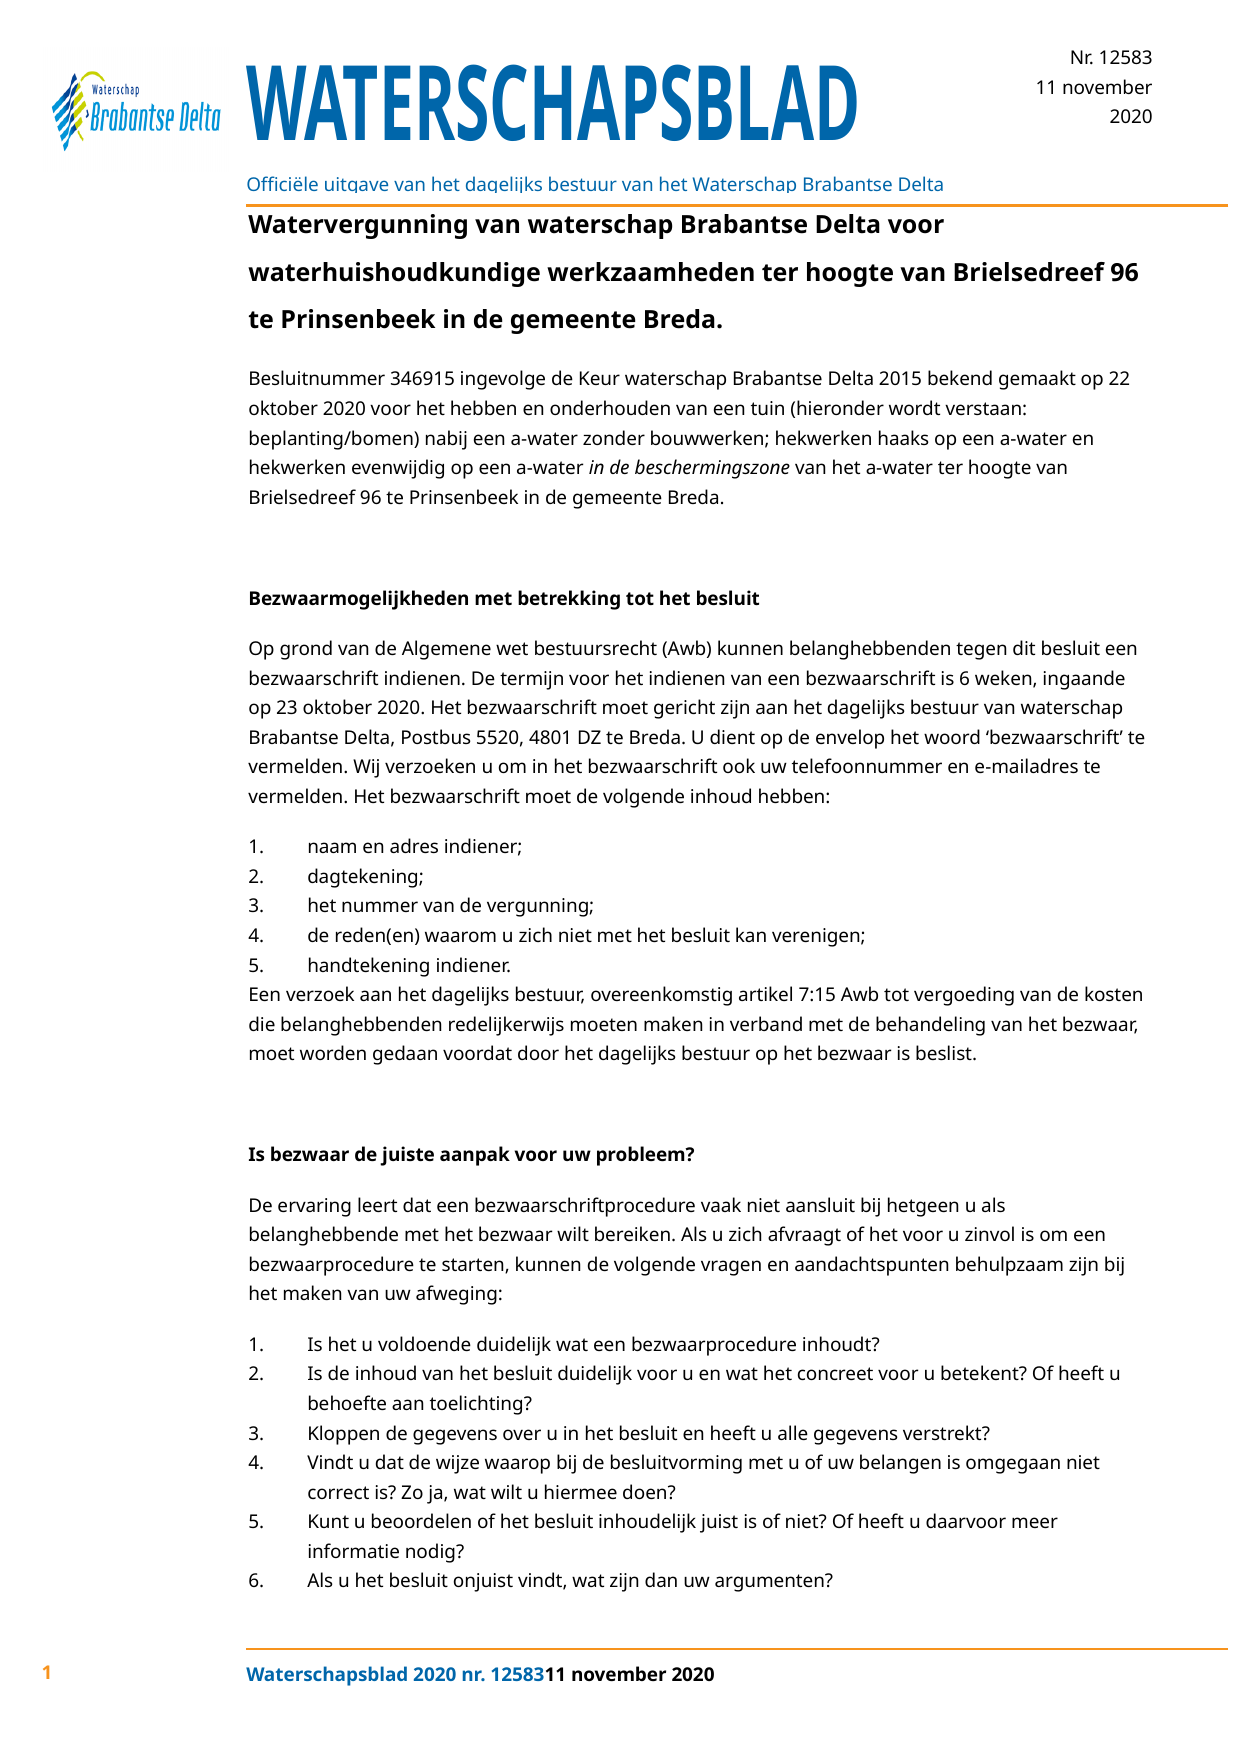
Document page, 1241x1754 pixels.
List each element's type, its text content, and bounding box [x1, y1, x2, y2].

text De ervaring leert dat een bezwaarschriftprocedure vaak niet aansluit bij hetgeen u als belanghebbende met het bezwaar wilt bereiken. Als u zich afvraagt of het voor u zinvol is om een bezwaarprocedure te starten, kunnen de volgende vragen en aandachtspunten behulpzaam zijn bij het maken van uw afweging: [248, 1192, 1152, 1306]
list Kloppen de gegevens over u in het besluit en heeft u alle gegevens verstrekt? [248, 1420, 1152, 1445]
text Op grond van de Algemene wet bestuursrecht (Awb) kunnen belanghebbenden tegen dit besluit een bezwaarschrift indienen. De termijn voor het indienen van een bezwaarschrift is 6 weken, ingaande op 23 oktober 2020. Het bezwaarschrift moet gericht zijn aan het dagelijks bestuur van waterschap Brabantse Delta, Postbus 5520, 4801 DZ te Breda. U dient op de envelop het woord ‘bezwaarschrift’ te vermelden. Wij verzoeken u om in het bezwaarschrift ook uw telefoonnummer en e‑mailadres te vermelden. Het bezwaarschrift moet de volgende inhoud hebben: [248, 635, 1152, 809]
picture [41, 47, 231, 172]
list het nummer van de vergunning; [248, 893, 1152, 918]
list de reden(en) waarom u zich niet met het besluit kan verenigen; [248, 922, 1152, 948]
list Als u het besluit onjuist vindt, wat zijn dan uw argumenten? [248, 1568, 1152, 1593]
list Kunt u beoordelen of het besluit inhoudelijk juist is of niet? Of heeft u daarvoor meer informatie nodig? [248, 1508, 1152, 1564]
text Besluitnummer 346915 ingevolge de Keur waterschap Brabantse Delta 2015 bekend gemaakt op 22 oktober 2020 voor het hebben en onderhouden van een tuin (hieronder wordt verstaan: beplanting/bomen) nabij een a-water zonder bouwwerken; hekwerken haaks op een a-water en hekwerken evenwijdig op een a-water in de beschermingszone van het a-water ter hoogte van Brielsedreef 96 te Prinsenbeek in de gemeente Breda. [248, 366, 1152, 509]
list naam en adres indiener; [248, 833, 1152, 859]
list Vindt u dat de wijze waarop bij de besluitvorming met u of uw belangen is omgegaan niet correct is? Zo ja, wat wilt u hiermee doen? [248, 1449, 1152, 1504]
text Is bezwaar de juiste aanpak voor uw probleem? [248, 1141, 1152, 1167]
list handtekening indiener. [248, 952, 1152, 977]
text Bezwaarmogelijkheden met betrekking tot het besluit [248, 585, 1152, 610]
list dagtekening; [248, 863, 1152, 889]
list Is het u voldoende duidelijk wat een bezwaarprocedure inhoudt? [248, 1331, 1152, 1357]
list Is de inhoud van het besluit duidelijk voor u en wat het concreet voor u betekent? Of heeft u behoefte aan toelichting? [248, 1361, 1152, 1416]
text Watervergunning van waterschap Brabantse Delta voor waterhuishoudkundige werkzaamheden ter hoogte van Brielsedreef 96 te Prinsenbeek in de gemeente Breda. [248, 207, 1152, 336]
text Een verzoek aan het dagelijks bestuur, overeenkomstig artikel 7:15 Awb tot vergoeding van de kosten die belanghebbenden redelijkerwijs moeten maken in verband met de behandeling van het bezwaar, moet worden gedaan voordat door het dagelijks bestuur op het bezwaar is beslist. [248, 981, 1152, 1066]
